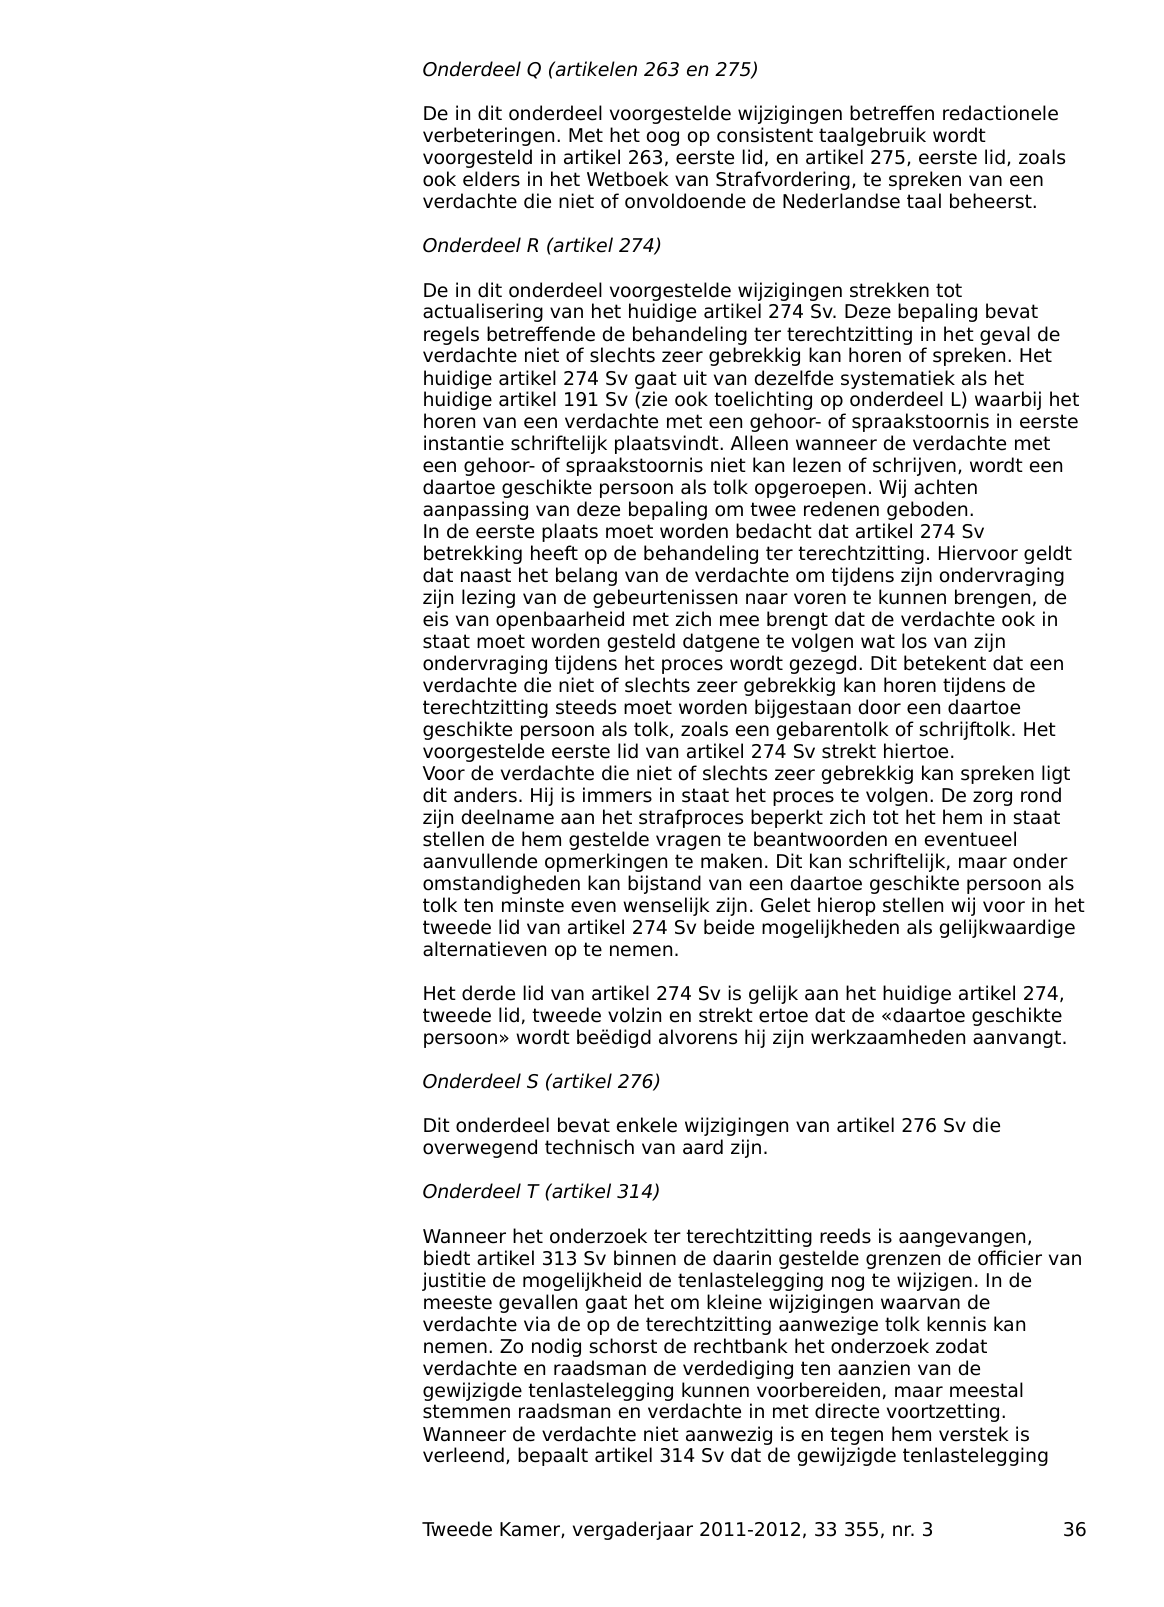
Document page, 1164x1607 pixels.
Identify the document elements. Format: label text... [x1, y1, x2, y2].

text Voor de verdachte die niet of slechts zeer gebrekkig kan spreken ligt dit anders. Hij is immers in staat het proces te volgen. De zorg rond zijn deelname aan het strafproces beperkt zich tot het hem in staat stellen de hem gestelde vragen te beantwoorden en eventueel aanvullende opmerkingen te maken. Dit kan schriftelijk, maar onder omstandigheden kan bijstand van een daartoe geschikte persoon als tolk ten minste even wenselijk zijn. Gelet hierop stellen wij voor in het tweede lid van artikel 274 Sv beide mogelijkheden als gelijkwaardige alternatieven op te nemen. [422, 763, 1087, 961]
subtitle Onderdeel S (artikel 276) [422, 1071, 1087, 1093]
subtitle Onderdeel T (artikel 314) [422, 1181, 1087, 1203]
text Dit onderdeel bevat enkele wijzigingen van artikel 276 Sv die overwegend technisch van aard zijn. [422, 1115, 1087, 1159]
text Wanneer het onderzoek ter terechtzitting reeds is aangevangen, biedt artikel 313 Sv binnen de daarin gestelde grenzen de officier van justitie de mogelijkheid de tenlastelegging nog te wijzigen. In de meeste gevallen gaat het om kleine wijzigingen waarvan de verdachte via de op de terechtzitting aanwezige tolk kennis kan nemen. Zo nodig schorst de rechtbank het onderzoek zodat verdachte en raadsman de verdediging ten aanzien van de gewijzigde tenlastelegging kunnen voorbereiden, maar meestal stemmen raadsman en verdachte in met directe voortzetting. Wanneer de verdachte niet aanwezig is en tegen hem verstek is verleend, bepaalt artikel 314 Sv dat de gewijzigde tenlastelegging [422, 1226, 1087, 1467]
subtitle Onderdeel Q (artikelen 263 en 275) [422, 59, 1087, 81]
text De in dit onderdeel voorgestelde wijzigingen strekken tot actualisering van het huidige artikel 274 Sv. Deze bepaling bevat regels betreffende de behandeling ter terechtzitting in het geval de verdachte niet of slechts zeer gebrekkig kan horen of spreken. Het huidige artikel 274 Sv gaat uit van dezelfde systematiek als het huidige artikel 191 Sv (zie ook toelichting op onderdeel L) waarbij het horen van een verdachte met een gehoor- of spraakstoornis in eerste instantie schriftelijk plaatsvindt. Alleen wanneer de verdachte met een gehoor- of spraakstoornis niet kan lezen of schrijven, wordt een daartoe geschikte persoon als tolk opgeroepen. Wij achten aanpassing van deze bepaling om twee redenen geboden. [422, 279, 1087, 521]
text De in dit onderdeel voorgestelde wijzigingen betreffen redactionele verbeteringen. Met het oog op consistent taalgebruik wordt voorgesteld in artikel 263, eerste lid, en artikel 275, eerste lid, zoals ook elders in het Wetboek van Strafvordering, te spreken van een verdachte die niet of onvoldoende de Nederlandse taal beheerst. [422, 103, 1087, 213]
subtitle Onderdeel R (artikel 274) [422, 235, 1087, 257]
text Het derde lid van artikel 274 Sv is gelijk aan het huidige artikel 274, tweede lid, tweede volzin en strekt ertoe dat de «daartoe geschikte persoon» wordt beëdigd alvorens hij zijn werkzaamheden aanvangt. [422, 983, 1087, 1049]
text In de eerste plaats moet worden bedacht dat artikel 274 Sv betrekking heeft op de behandeling ter terechtzitting. Hiervoor geldt dat naast het belang van de verdachte om tijdens zijn ondervraging zijn lezing van de gebeurtenissen naar voren te kunnen brengen, de eis van openbaarheid met zich mee brengt dat de verdachte ook in staat moet worden gesteld datgene te volgen wat los van zijn ondervraging tijdens het proces wordt gezegd. Dit betekent dat een verdachte die niet of slechts zeer gebrekkig kan horen tijdens de terechtzitting steeds moet worden bijgestaan door een daartoe geschikte persoon als tolk, zoals een gebarentolk of schrijftolk. Het voorgestelde eerste lid van artikel 274 Sv strekt hiertoe. [422, 521, 1087, 763]
